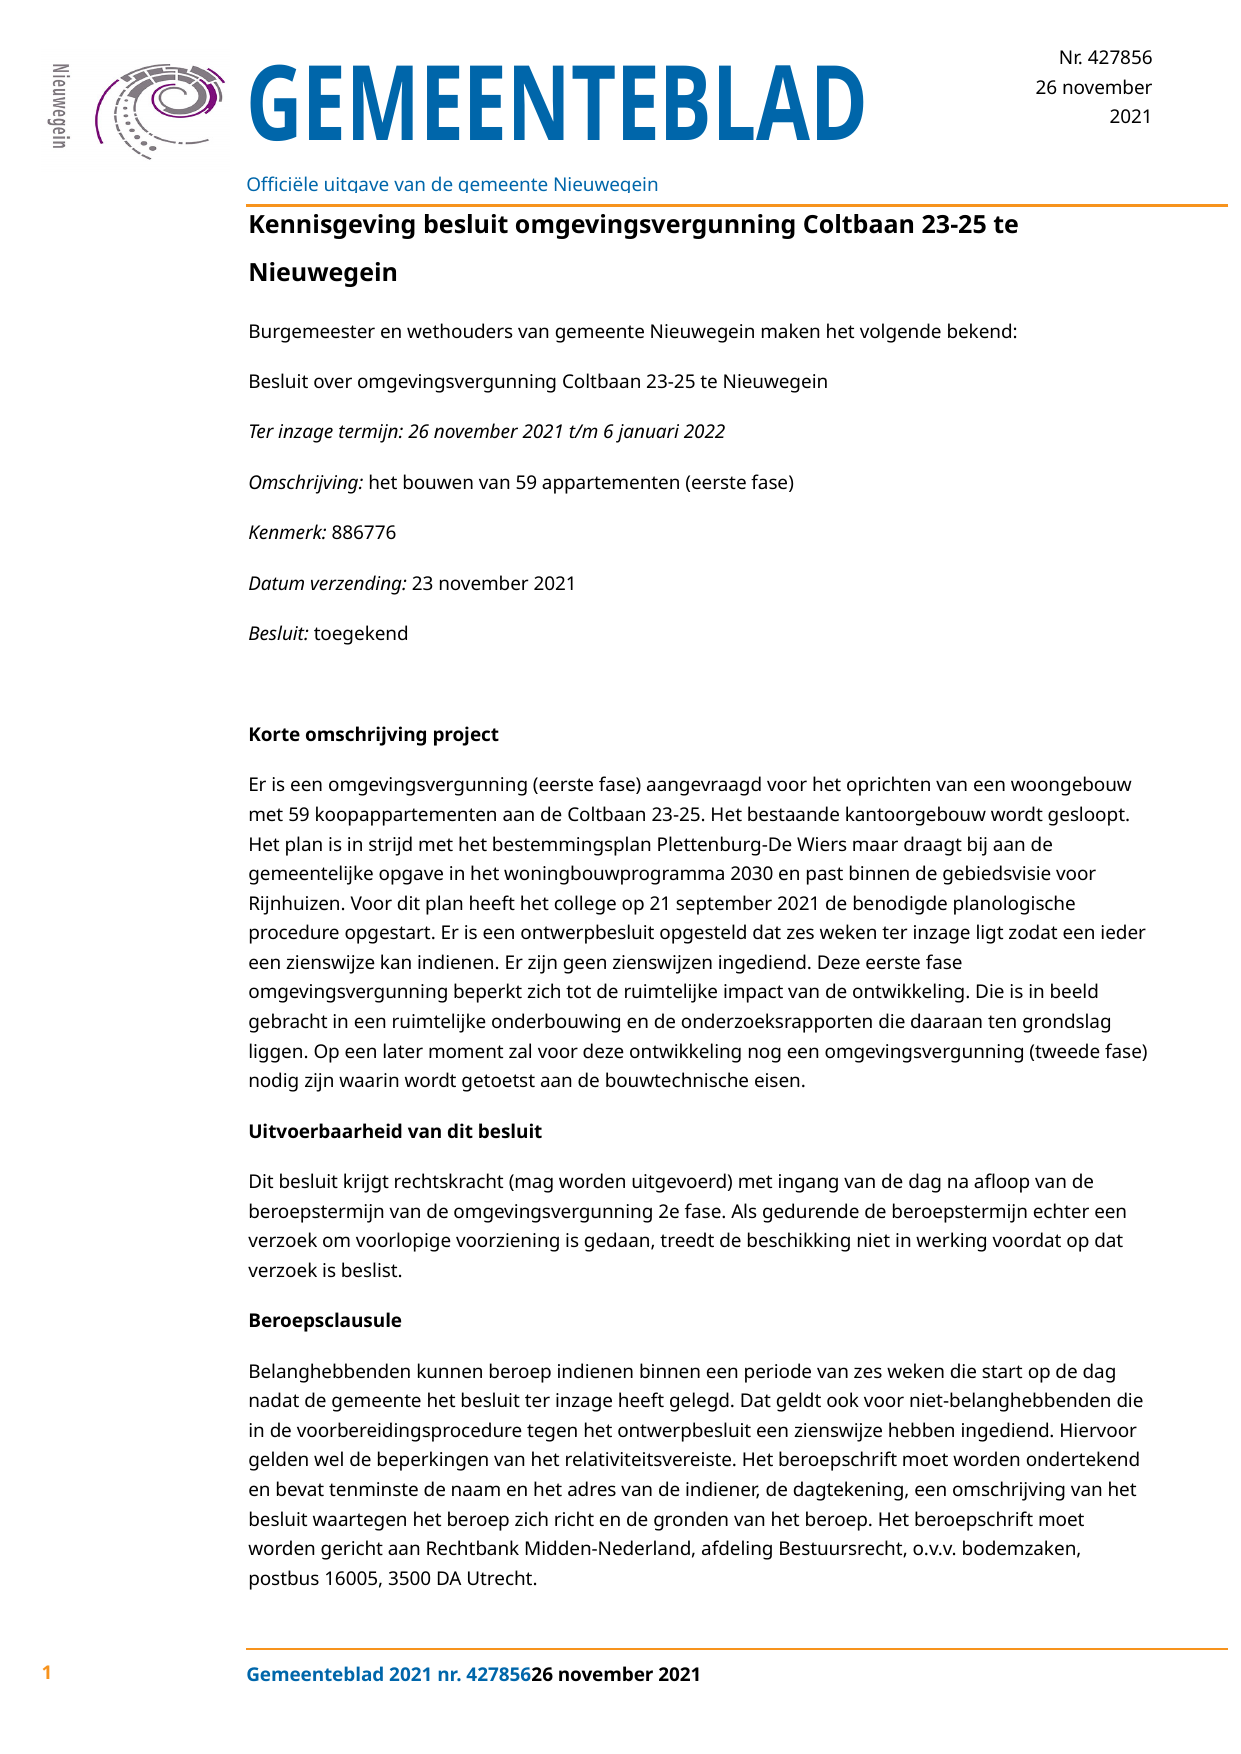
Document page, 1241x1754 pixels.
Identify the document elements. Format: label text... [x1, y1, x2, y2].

text Besluit: toegekend [248, 620, 1152, 646]
text Uitvoerbaarheid van dit besluit [248, 1118, 1152, 1144]
text Korte omschrijving project [248, 721, 1152, 747]
text Dit besluit krijgt rechtskracht (mag worden uitgevoerd) met ingang van de dag na afloop van de beroepstermijn van de omgevingsvergunning 2e fase. Als gedurende de beroepstermijn echter een verzoek om voorlopige voorziening is gedaan, treedt de beschikking niet in werking voordat op dat verzoek is beslist. [248, 1168, 1152, 1283]
text Datum verzending: 23 november 2021 [248, 570, 1152, 596]
text Burgemeester en wethouders van gemeente Nieuwegein maken het volgende bekend: [248, 318, 1152, 344]
text Beroepsclausule [248, 1307, 1152, 1333]
text Belanghebbenden kunnen beroep indienen binnen een periode van zes weken die start op de dag nadat de gemeente het besluit ter inzage heeft gelegd. Dat geldt ook voor niet-belanghebbenden die in de voorbereidingsprocedure tegen het ontwerpbesluit een zienswijze hebben ingediend. Hiervoor gelden wel de beperkingen van het relativiteitsvereiste. Het beroepschrift moet worden ondertekend en bevat tenminste de naam en het adres van de indiener, de dagtekening, een omschrijving van het besluit waartegen het beroep zich richt en de gronden van het beroep. Het beroepschrift moet worden gericht aan Rechtbank Midden-Nederland, afdeling Bestuursrecht, o.v.v. bodemzaken, postbus 16005, 3500 DA Utrecht. [248, 1358, 1152, 1591]
text Besluit over omgevingsvergunning Coltbaan 23-25 te Nieuwegein [248, 368, 1152, 394]
text Ter inzage termijn: 26 november 2021 t/m 6 januari 2022 [248, 419, 1152, 444]
text Er is een omgevingsvergunning (eerste fase) aangevraagd voor het oprichten van een woongebouw met 59 koopappartementen aan de Coltbaan 23-25. Het bestaande kantoorgebouw wordt gesloopt. Het plan is in strijd met het bestemmingsplan Plettenburg-De Wiers maar draagt bij aan de gemeentelijke opgave in het woningbouwprogramma 2030 en past binnen de gebiedsvisie voor Rijnhuizen. Voor dit plan heeft het college op 21 september 2021 de benodigde planologische procedure opgestart. Er is een ontwerpbesluit opgesteld dat zes weken ter inzage ligt zodat een ieder een zienswijze kan indienen. Er zijn geen zienswijzen ingediend. Deze eerste fase omgevingsvergunning beperkt zich tot de ruimtelijke impact van de ontwikkeling. Die is in beeld gebracht in een ruimtelijke onderbouwing en de onderzoeksrapporten die daaraan ten grondslag liggen. Op een later moment zal voor deze ontwikkeling nog een omgevingsvergunning (tweede fase) nodig zijn waarin wordt getoetst aan de bouwtechnische eisen. [248, 772, 1152, 1093]
picture [41, 47, 231, 172]
text Kennisgeving besluit omgevingsvergunning Coltbaan 23-25 te Nieuwegein [248, 207, 1152, 288]
text Kenmerk: 886776 [248, 519, 1152, 545]
text Omschrijving: het bouwen van 59 appartementen (eerste fase) [248, 469, 1152, 495]
